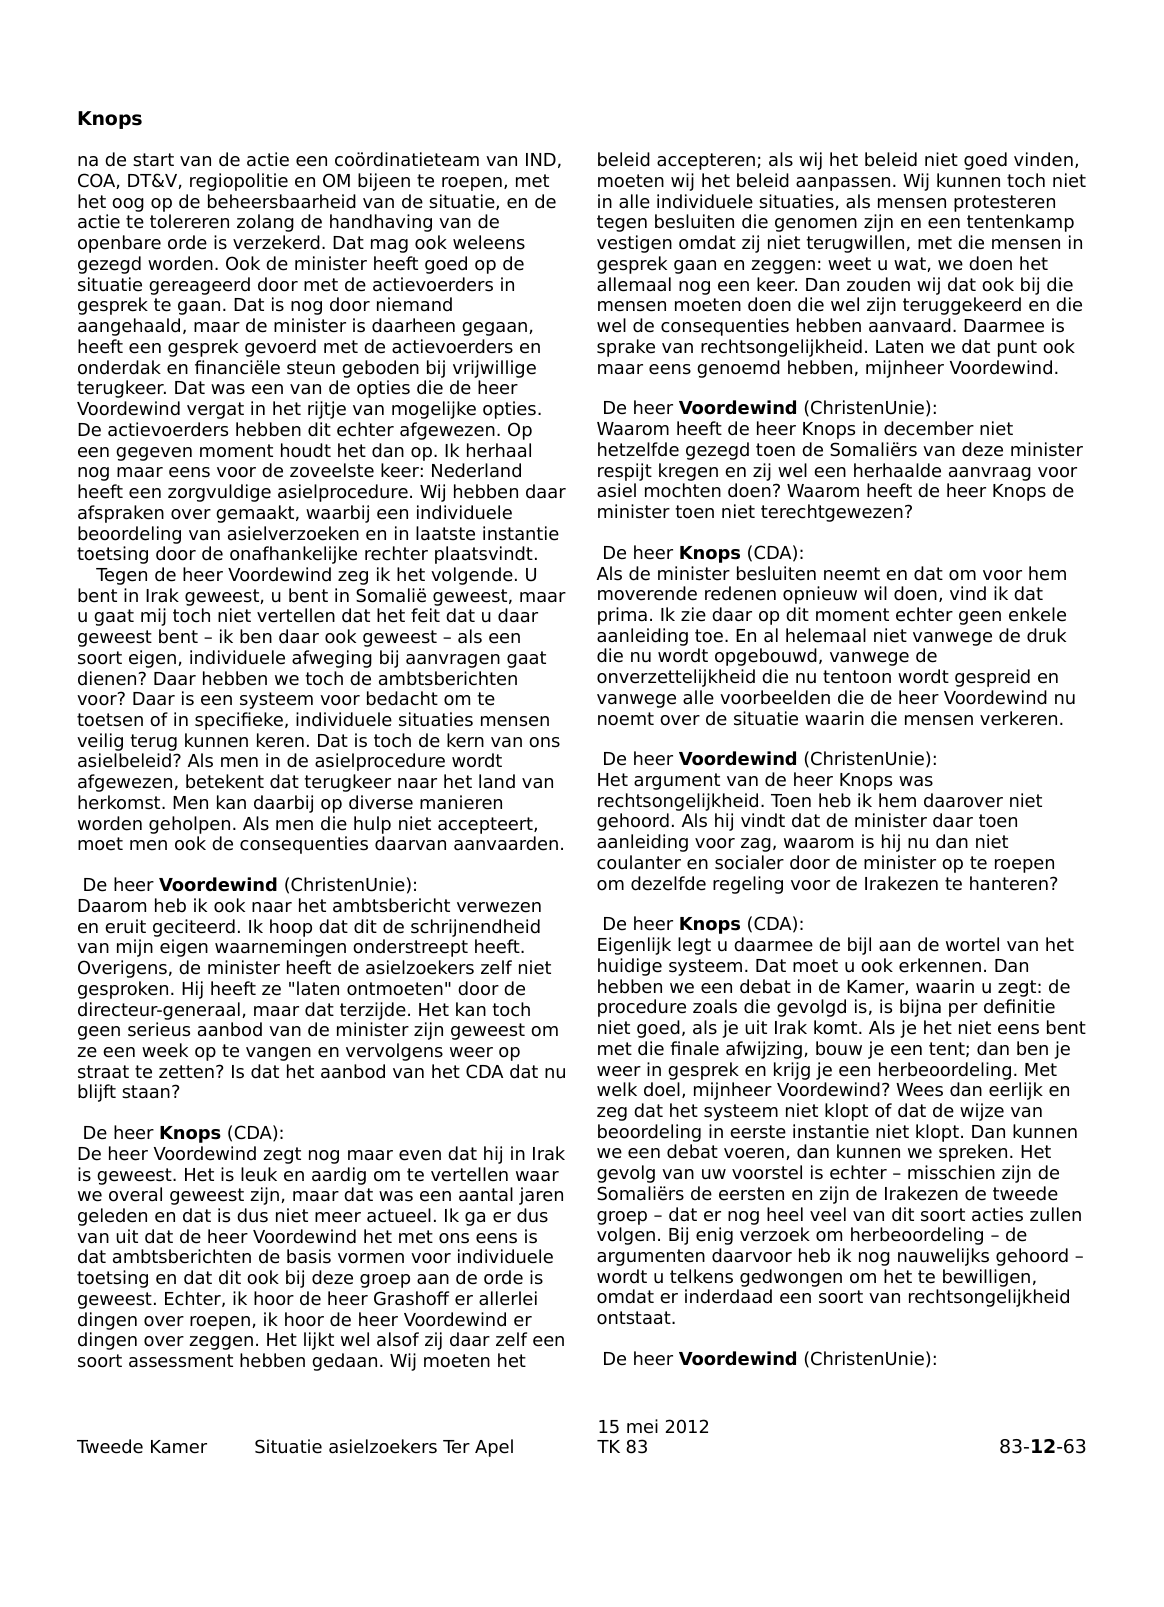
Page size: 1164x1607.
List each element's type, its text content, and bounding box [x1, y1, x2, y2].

text De heer Voordewind (ChristenUnie): [77, 875, 567, 896]
text Als de minister besluiten neemt en dat om voor hem moverende redenen opnieuw wil doen, vind ik dat prima. Ik zie daar op dit moment echter geen enkele aanleiding toe. En al helemaal niet vanwege de druk die nu wordt opgebouwd, vanwege de onverzettelijkheid die nu tentoon wordt gespreid en vanwege alle voorbeelden die de heer Voordewind nu noemt over de situatie waarin die mensen verkeren. [596, 563, 1087, 729]
text De heer Voordewind (ChristenUnie): [596, 398, 1087, 419]
text Eigenlijk legt u daarmee de bijl aan de wortel van het huidige systeem. Dat moet u ook erkennen. Dan hebben we een debat in de Kamer, waarin u zegt: de procedure zoals die gevolgd is, is bijna per definitie niet goed, als je uit Irak komt. Als je het niet eens bent met die finale afwijzing, bouw je een tent; dan ben je weer in gesprek en krijg je een herbeoordeling. Met welk doel, mijnheer Voordewind? Wees dan eerlijk en zeg dat het systeem niet klopt of dat de wijze van beoordeling in eerste instantie niet klopt. Dan kunnen we een debat voeren, dan kunnen we spreken. Het gevolg van uw voorstel is echter – misschien zijn de Somaliërs de eersten en zijn de Irakezen de tweede groep – dat er nog heel veel van dit soort acties zullen volgen. Bij enig verzoek om herbeoordeling – de argumenten daarvoor heb ik nog nauwelijks gehoord – wordt u telkens gedwongen om het te bewilligen, omdat er inderdaad een soort van rechtsongelijkheid ontstaat. [596, 935, 1087, 1329]
text De heer Voordewind zegt nog maar even dat hij in Irak is geweest. Het is leuk en aardig om te vertellen waar we overal geweest zijn, maar dat was een aantal jaren geleden en dat is dus niet meer actueel. Ik ga er dus van uit dat de heer Voordewind het met ons eens is dat ambtsberichten de basis vormen voor individuele toetsing en dat dit ook bij deze groep aan de orde is geweest. Echter, ik hoor de heer Grashoff er allerlei dingen over roepen, ik hoor de heer Voordewind er dingen over zeggen. Het lijkt wel alsof zij daar zelf een soort assessment hebben gedaan. Wij moeten het [77, 1144, 567, 1372]
text De heer Voordewind (ChristenUnie): [596, 749, 1087, 770]
text De heer Knops (CDA): [596, 543, 1087, 563]
text De heer Knops (CDA): [77, 1123, 567, 1144]
text De heer Voordewind (ChristenUnie): [596, 1349, 1087, 1369]
text na de start van de actie een coördinatieteam van IND, COA, DT&V, regiopolitie en OM bijeen te roepen, met het oog op de beheersbaarheid van de situatie, en de actie te tolereren zolang de handhaving van de openbare orde is verzekerd. Dat mag ook weleens gezegd worden. Ook de minister heeft goed op de situatie gereageerd door met de actievoerders in gesprek te gaan. Dat is nog door niemand aangehaald, maar de minister is daarheen gegaan, heeft een gesprek gevoerd met de actievoerders en onderdak en financiële steun geboden bij vrijwillige terugkeer. Dat was een van de opties die de heer Voordewind vergat in het rijtje van mogelijke opties. De actievoerders hebben dit echter afgewezen. Op een gegeven moment houdt het dan op. Ik herhaal nog maar eens voor de zoveelste keer: Nederland heeft een zorgvuldige asielprocedure. Wij hebben daar afspraken over gemaakt, waarbij een individuele beoordeling van asielverzoeken en in laatste instantie toetsing door de onafhankelijke rechter plaatsvindt. [77, 150, 567, 565]
text Tegen de heer Voordewind zeg ik het volgende. U bent in Irak geweest, u bent in Somalië geweest, maar u gaat mij toch niet vertellen dat het feit dat u daar geweest bent – ik ben daar ook geweest – als een soort eigen, individuele afweging bij aanvragen gaat dienen? Daar hebben we toch de ambtsberichten voor? Daar is een systeem voor bedacht om te toetsen of in specifieke, individuele situaties mensen veilig terug kunnen keren. Dat is toch de kern van ons asielbeleid? Als men in de asielprocedure wordt afgewezen, betekent dat terugkeer naar het land van herkomst. Men kan daarbij op diverse manieren worden geholpen. Als men die hulp niet accepteert, moet men ook de consequenties daarvan aanvaarden. [77, 565, 567, 855]
text Daarom heb ik ook naar het ambtsbericht verwezen en eruit geciteerd. Ik hoop dat dit de schrijnendheid van mijn eigen waarnemingen onderstreept heeft. Overigens, de minister heeft de asielzoekers zelf niet gesproken. Hij heeft ze "laten ontmoeten" door de directeur-generaal, maar dat terzijde. Het kan toch geen serieus aanbod van de minister zijn geweest om ze een week op te vangen en vervolgens weer op straat te zetten? Is dat het aanbod van het CDA dat nu blijft staan? [77, 896, 567, 1103]
text beleid accepteren; als wij het beleid niet goed vinden, moeten wij het beleid aanpassen. Wij kunnen toch niet in alle individuele situaties, als mensen protesteren tegen besluiten die genomen zijn en een tentenkamp vestigen omdat zij niet terugwillen, met die mensen in gesprek gaan en zeggen: weet u wat, we doen het allemaal nog een keer. Dan zouden wij dat ook bij die mensen moeten doen die wel zijn teruggekeerd en die wel de consequenties hebben aanvaard. Daarmee is sprake van rechtsongelijkheid. Laten we dat punt ook maar eens genoemd hebben, mijnheer Voordewind. [596, 150, 1087, 378]
text Waarom heeft de heer Knops in december niet hetzelfde gezegd toen de Somaliërs van deze minister respijt kregen en zij wel een herhaalde aanvraag voor asiel mochten doen? Waarom heeft de heer Knops de minister toen niet terechtgewezen? [596, 419, 1087, 523]
text De heer Knops (CDA): [596, 914, 1087, 935]
text Het argument van de heer Knops was rechtsongelijkheid. Toen heb ik hem daarover niet gehoord. Als hij vindt dat de minister daar toen aanleiding voor zag, waarom is hij nu dan niet coulanter en socialer door de minister op te roepen om dezelfde regeling voor de Irakezen te hanteren? [596, 770, 1087, 894]
